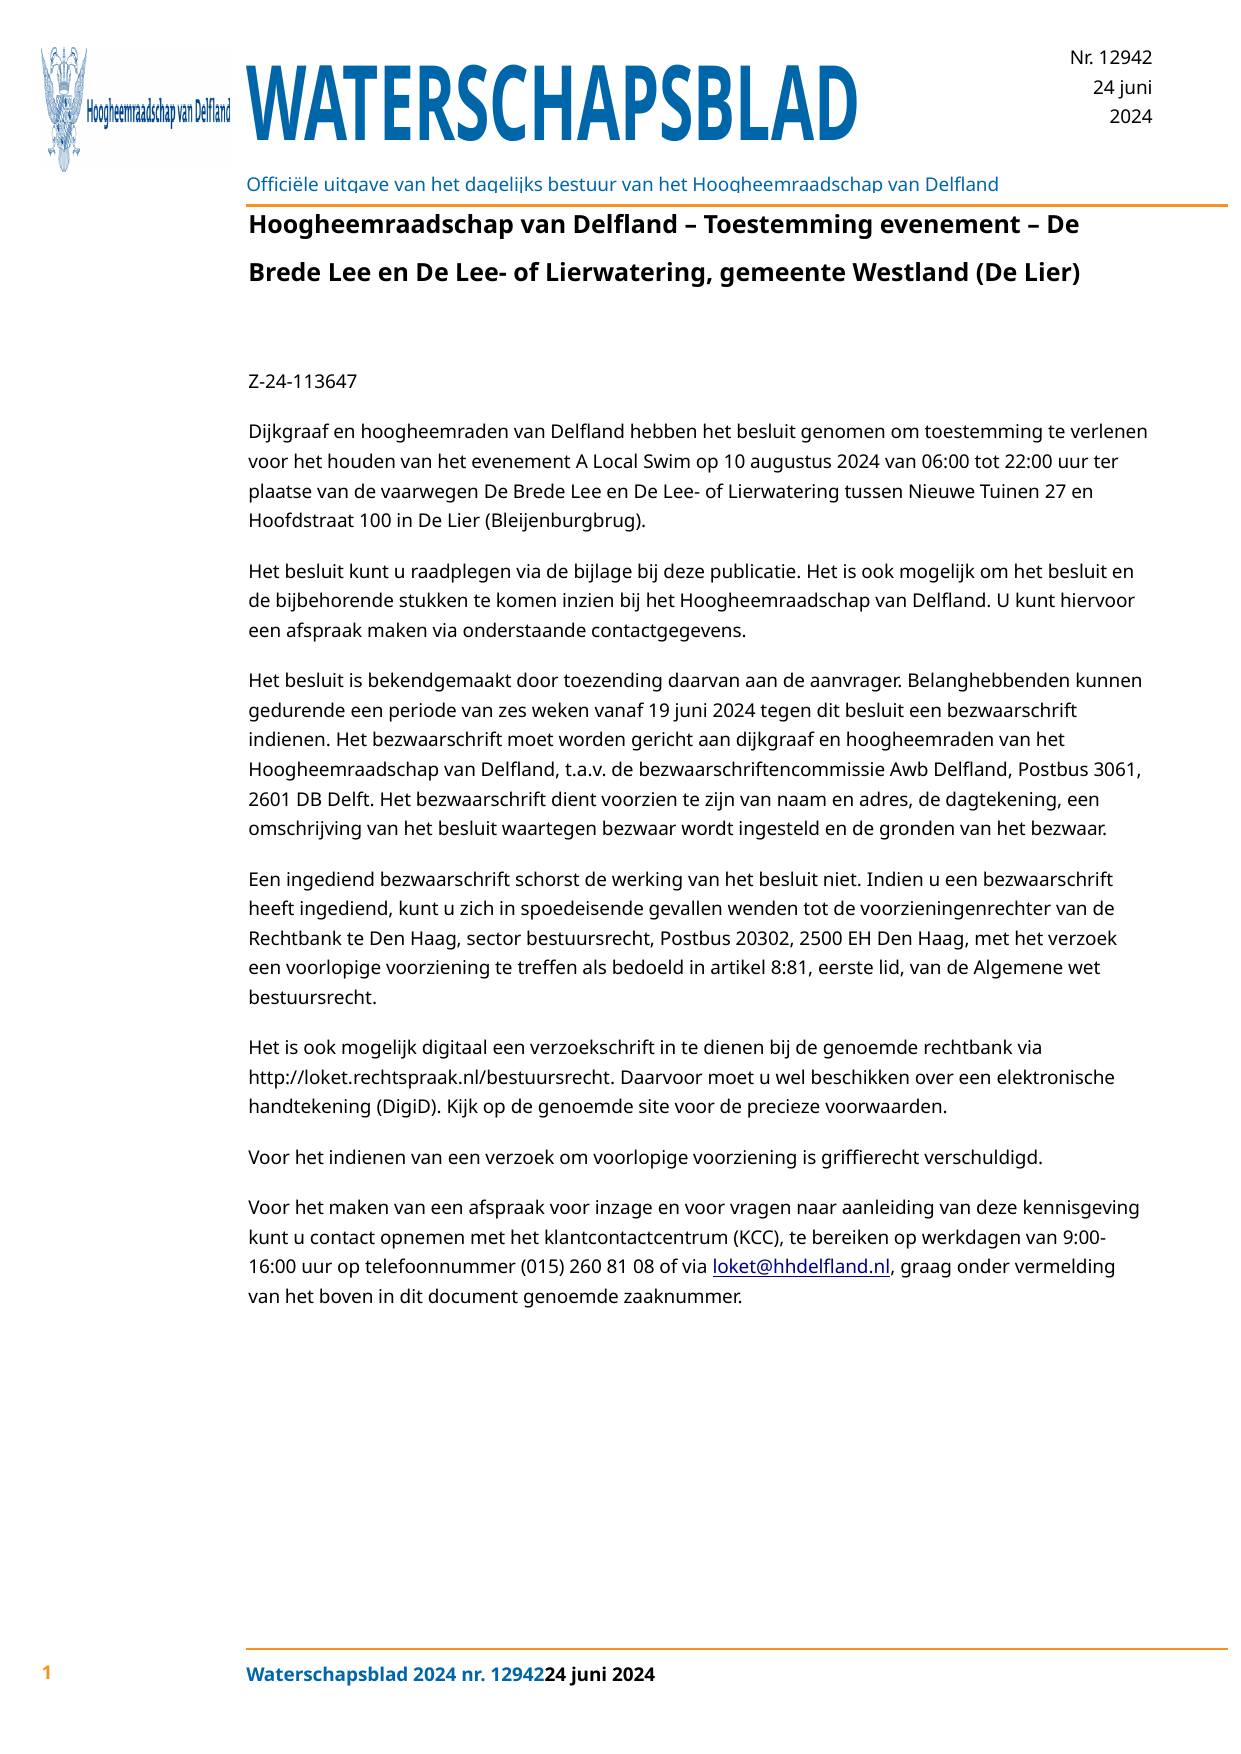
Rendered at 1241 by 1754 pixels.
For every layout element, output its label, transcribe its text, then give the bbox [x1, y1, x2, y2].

picture [41, 47, 231, 172]
text Het besluit is bekendgemaakt door toezending daarvan aan de aanvrager. Belanghebbenden kunnen gedurende een periode van zes weken vanaf 19 juni 2024 tegen dit besluit een bezwaarschrift indienen. Het bezwaarschrift moet worden gericht aan dijkgraaf en hoogheemraden van het Hoogheemraadschap van Delfland, t.a.v. de bezwaarschriftencommissie Awb Delfland, Postbus 3061, 2601 DB Delft. Het bezwaarschrift dient voorzien te zijn van naam en adres, de dagtekening, een omschrijving van het besluit waartegen bezwaar wordt ingesteld en de gronden van het bezwaar. [248, 667, 1152, 841]
text Het besluit kunt u raadplegen via de bijlage bij deze publicatie. Het is ook mogelijk om het besluit en de bijbehorende stukken te komen inzien bij het Hoogheemraadschap van Delfland. U kunt hiervoor een afspraak maken via onderstaande contactgegevens. [248, 558, 1152, 643]
text Voor het indienen van een verzoek om voorlopige voorziening is griffierecht verschuldigd. [248, 1144, 1152, 1170]
text Voor het maken van een afspraak voor inzage en voor vragen naar aanleiding van deze kennisgeving kunt u contact opnemen met het klantcontactcentrum (KCC), te bereiken op werkdagen van 9:00-16:00 uur op telefoonnummer (015) 260 81 08 of via loket@hhdelfland.nl, graag onder vermelding van het boven in dit document genoemde zaaknummer. [248, 1194, 1152, 1309]
text Een ingediend bezwaarschrift schorst de werking van het besluit niet. Indien u een bezwaarschrift heeft ingediend, kunt u zich in spoedeisende gevallen wenden tot de voorzieningenrechter van de Rechtbank te Den Haag, sector bestuursrecht, Postbus 20302, 2500 EH Den Haag, met het verzoek een voorlopige voorziening te treffen als bedoeld in artikel 8:81, eerste lid, van de Algemene wet bestuursrecht. [248, 866, 1152, 1010]
text Het is ook mogelijk digitaal een verzoekschrift in te dienen bij de genoemde rechtbank via http://loket.rechtspraak.nl/bestuursrecht. Daarvoor moet u wel beschikken over een elektronische handtekening (DigiD). Kijk op de genoemde site voor de precieze voorwaarden. [248, 1034, 1152, 1119]
text Z-24-113647 [248, 368, 1152, 394]
text Hoogheemraadschap van Delfland – Toestemming evenement – De Brede Lee en De Lee- of Lierwatering, gemeente Westland (De Lier) [248, 207, 1152, 288]
text Dijkgraaf en hoogheemraden van Delfland hebben het besluit genomen om toestemming te verlenen voor het houden van het evenement A Local Swim op 10 augustus 2024 van 06:00 tot 22:00 uur ter plaatse van de vaarwegen De Brede Lee en De Lee- of Lierwatering tussen Nieuwe Tuinen 27 en Hoofdstraat 100 in De Lier (Bleijenburgbrug). [248, 419, 1152, 533]
